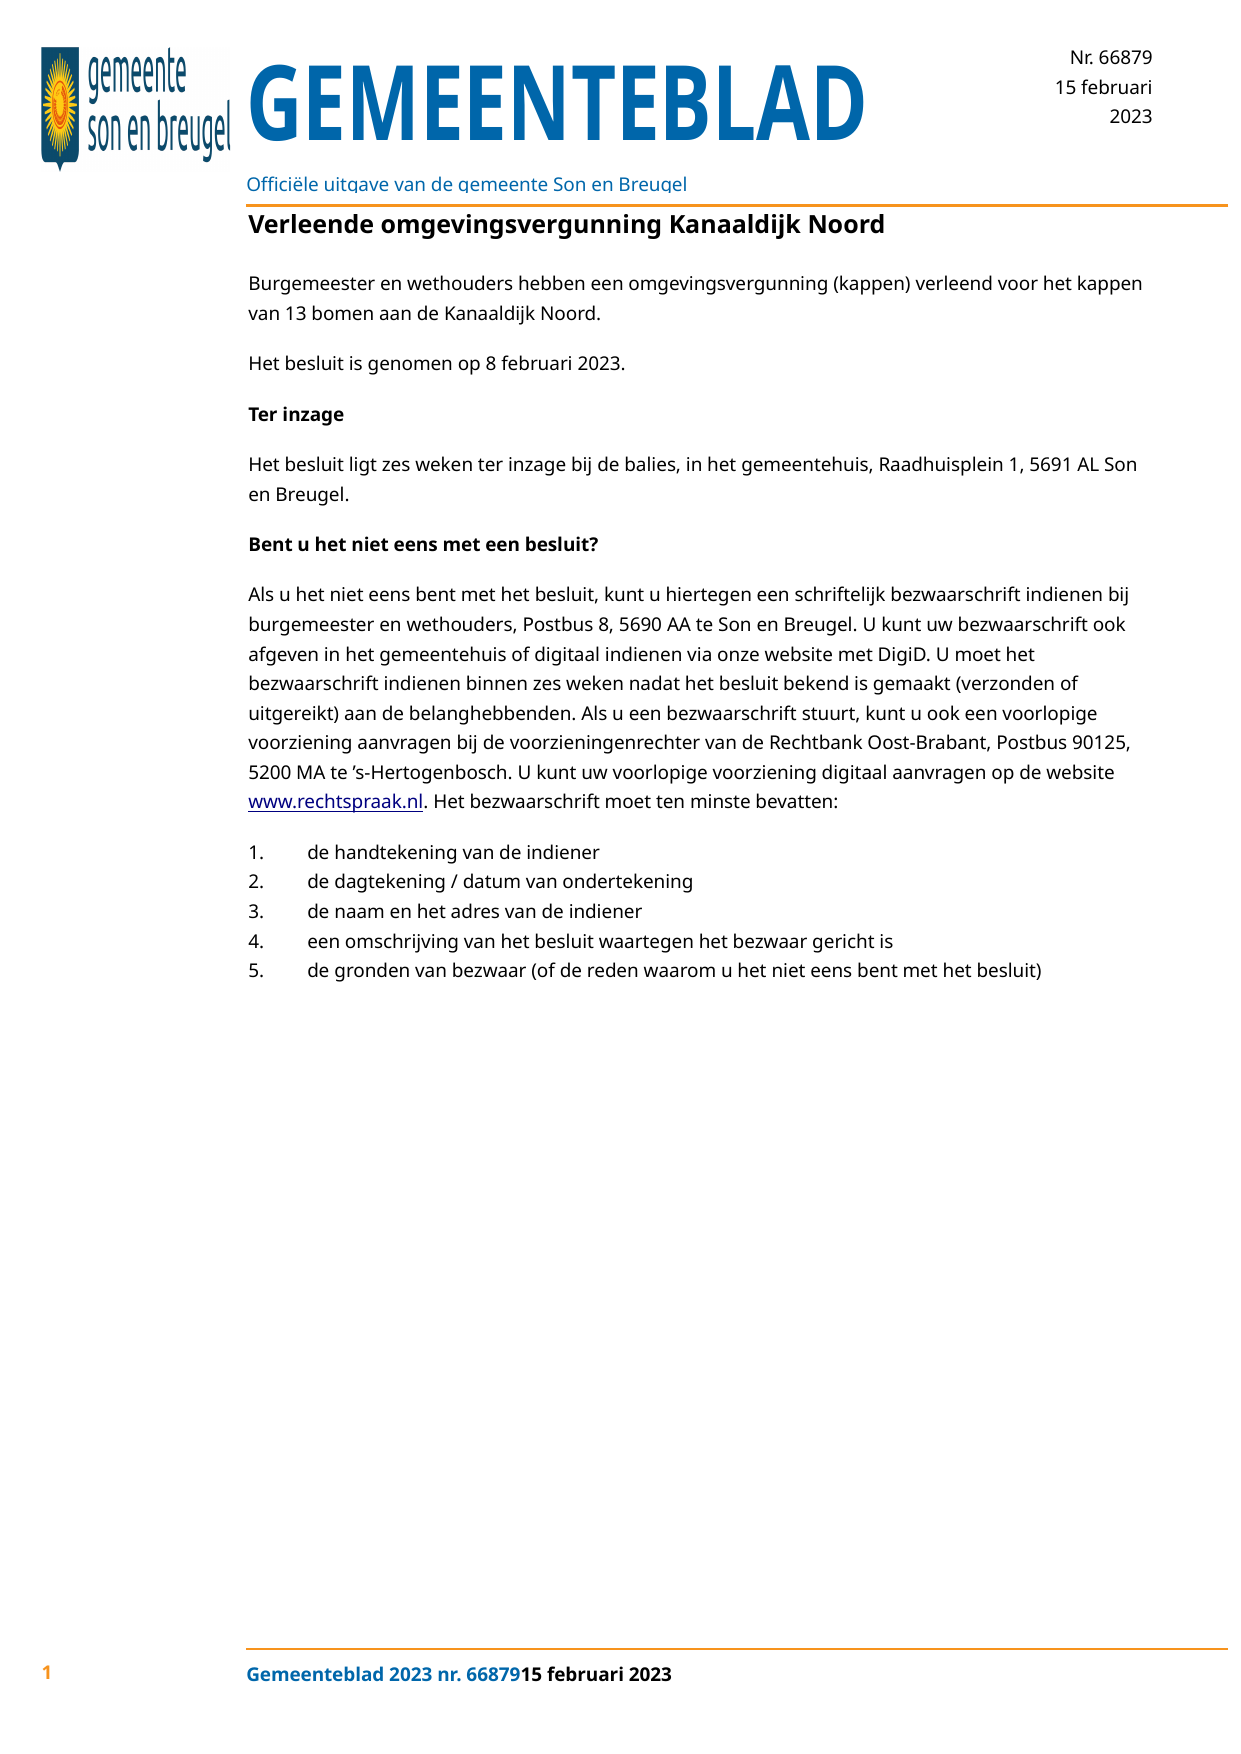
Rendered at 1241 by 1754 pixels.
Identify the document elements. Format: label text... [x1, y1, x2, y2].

list de handtekening van de indiener [248, 839, 1152, 865]
list de gronden van bezwaar (of de reden waarom u het niet eens bent met het besluit) [248, 957, 1152, 983]
text Het besluit ligt zes weken ter inzage bij de balies, in het gemeentehuis, Raadhuisplein 1, 5691 AL Son en Breugel. [248, 451, 1152, 506]
text Als u het niet eens bent met het besluit, kunt u hiertegen een schriftelijk bezwaarschrift indienen bij burgemeester en wethouders, Postbus 8, 5690 AA te Son en Breugel. U kunt uw bezwaarschrift ook afgeven in het gemeentehuis of digitaal indienen via onze website met DigiD. U moet het bezwaarschrift indienen binnen zes weken nadat het besluit bekend is gemaakt (verzonden of uitgereikt) aan de belanghebbenden. Als u een bezwaarschrift stuurt, kunt u ook een voorlopige voorziening aanvragen bij de voorzieningenrechter van de Rechtbank Oost-Brabant, Postbus 90125, 5200 MA te ’s-Hertogenbosch. U kunt uw voorlopige voorziening digitaal aanvragen op de website www.rechtspraak.nl. Het bezwaarschrift moet ten minste bevatten: [248, 582, 1152, 814]
list de naam en het adres van de indiener [248, 898, 1152, 924]
picture [41, 47, 231, 172]
text Bent u het niet eens met een besluit? [248, 531, 1152, 557]
text Verleende omgevingsvergunning Kanaaldijk Noord [248, 207, 1152, 241]
text Ter inzage [248, 401, 1152, 426]
text Het besluit is genomen op 8 februari 2023. [248, 350, 1152, 376]
list een omschrijving van het besluit waartegen het bezwaar gericht is [248, 928, 1152, 953]
list de dagtekening / datum van ondertekening [248, 869, 1152, 894]
text Burgemeester en wethouders hebben een omgevingsvergunning (kappen) verleend voor het kappen van 13 bomen aan de Kanaaldijk Noord. [248, 270, 1152, 326]
